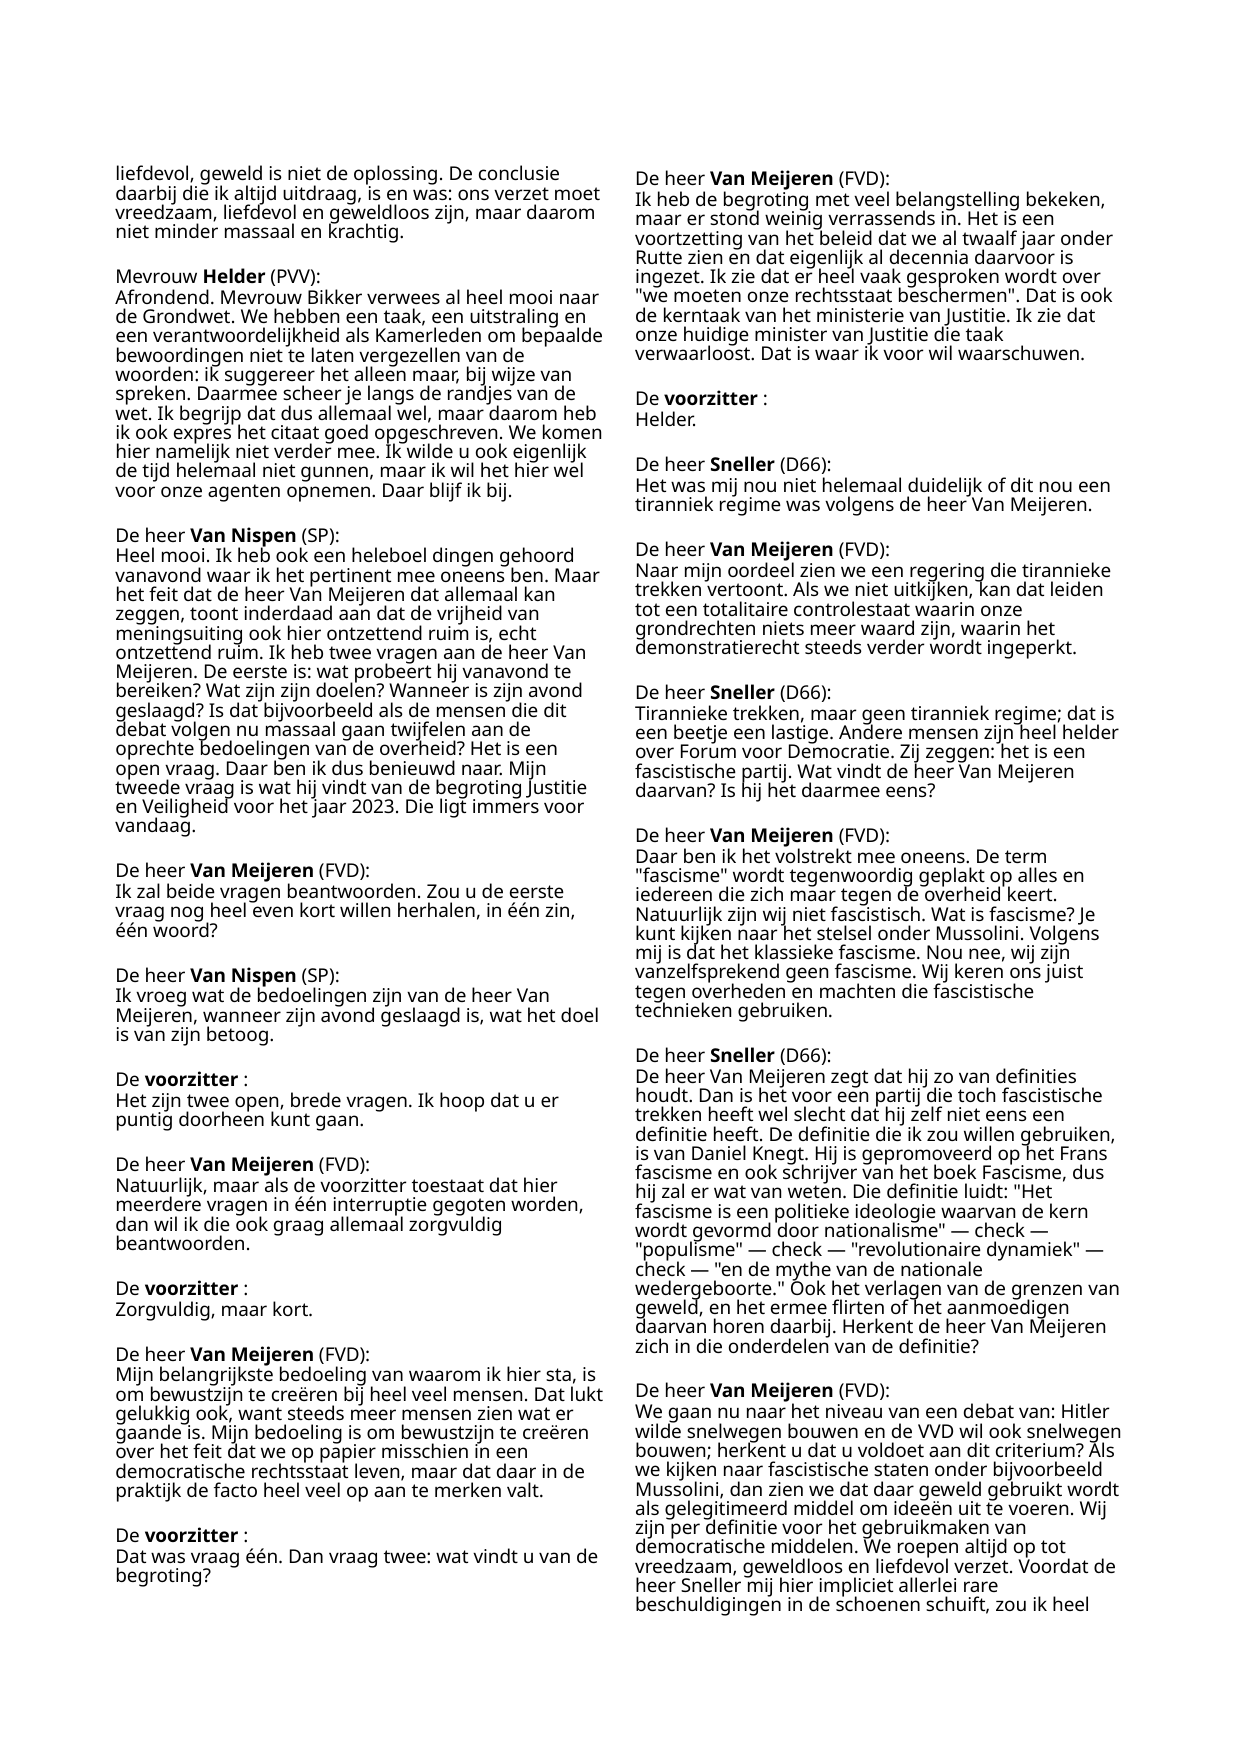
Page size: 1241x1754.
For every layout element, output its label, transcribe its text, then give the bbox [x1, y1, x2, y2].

text Ik zal beide vragen beantwoorden. Zou u de eerste vraag nog heel even kort willen herhalen, in één zin, één woord? [115, 883, 605, 941]
text De heer Van Meijeren zegt dat hij zo van definities houdt. Dan is het voor een partij die toch fascistische trekken heeft wel slecht dat hij zelf niet eens een definitie heeft. De definitie die ik zou willen gebruiken, is van Daniel Knegt. Hij is gepromoveerd op het Frans fascisme en ook schrijver van het boek Fascisme, dus hij zal er wat van weten. Die definitie luidt: "Het fascisme is een politieke ideologie waarvan de kern wordt gevormd door nationalisme" — check — "populisme" — check — "revolutionaire dynamiek" — check — "en de mythe van de nationale wedergeboorte." Ook het verlagen van de grenzen van geweld, en het ermee flirten of het aanmoedigen daarvan horen daarbij. Herkent de heer Van Meijeren zich in die onderdelen van de definitie? [635, 1068, 1125, 1357]
text De heer Van Meijeren (FVD): [635, 536, 1125, 562]
text Natuurlijk, maar als de voorzitter toestaat dat hier meerdere vragen in één interruptie gegoten worden, dan wil ik die ook graag allemaal zorgvuldig beantwoorden. [115, 1177, 605, 1254]
text De voorzitter : [115, 1522, 605, 1548]
text Zorgvuldig, maar kort. [115, 1301, 605, 1320]
text Dat was vraag één. Dan vraag twee: wat vindt u van de begroting? [115, 1548, 605, 1586]
text We gaan nu naar het niveau van een debat van: Hitler wilde snelwegen bouwen en de VVD wil ook snelwegen bouwen; herkent u dat u voldoet aan dit criterium? Als we kijken naar fascistische staten onder bijvoorbeeld Mussolini, dan zien we dat daar geweld gebruikt wordt als gelegitimeerd middel om ideeën uit te voeren. Wij zijn per definitie voor het gebruikmaken van democratische middelen. We roepen altijd op tot vreedzaam, geweldloos en liefdevol verzet. Voordat de heer Sneller mij hier impliciet allerlei rare beschuldigingen in de schoenen schuift, zou ik heel [635, 1403, 1125, 1615]
text De heer Van Meijeren (FVD): [115, 1151, 605, 1177]
text Naar mijn oordeel zien we een regering die tirannieke trekken vertoont. Als we niet uitkijken, kan dat leiden tot een totalitaire controlestaat waarin onze grondrechten niets meer waard zijn, waarin het demonstratierecht steeds verder wordt ingeperkt. [635, 562, 1125, 658]
text De voorzitter : [115, 1275, 605, 1301]
text De heer Van Meijeren (FVD): [115, 1341, 605, 1366]
text Helder. [635, 411, 1125, 430]
text Ik vroeg wat de bedoelingen zijn van de heer Van Meijeren, wanneer zijn avond geslaagd is, wat het doel is van zijn betoog. [115, 987, 605, 1045]
text De heer Sneller (D66): [635, 679, 1125, 705]
text Ik heb de begroting met veel belangstelling bekeken, maar er stond weinig verrassends in. Het is een voortzetting van het beleid dat we al twaalf jaar onder Rutte zien en dat eigenlijk al decennia daarvoor is ingezet. Ik zie dat er heel vaak gesproken wordt over "we moeten onze rechtsstaat beschermen". Dat is ook de kerntaak van het ministerie van Justitie. Ik zie dat onze huidige minister van Justitie die taak verwaarloost. Dat is waar ik voor wil waarschuwen. [635, 191, 1125, 364]
text Afrondend. Mevrouw Bikker verwees al heel mooi naar de Grondwet. We hebben een taak, een uitstraling en een verantwoordelijkheid als Kamerleden om bepaalde bewoordingen niet te laten vergezellen van de woorden: ik suggereer het alleen maar, bij wijze van spreken. Daarmee scheer je langs de randjes van de wet. Ik begrijp dat dus allemaal wel, maar daarom heb ik ook expres het citaat goed opgeschreven. We komen hier namelijk niet verder mee. Ik wilde u ook eigenlijk de tijd helemaal niet gunnen, maar ik wil het hier wel voor onze agenten opnemen. Daar blijf ik bij. [115, 289, 605, 501]
text Daar ben ik het volstrekt mee oneens. De term "fascisme" wordt tegenwoordig geplakt op alles en iedereen die zich maar tegen de overheid keert. Natuurlijk zijn wij niet fascistisch. Wat is fascisme? Je kunt kijken naar het stelsel onder Mussolini. Volgens mij is dat het klassieke fascisme. Nou nee, wij zijn vanzelfsprekend geen fascisme. Wij keren ons juist tegen overheden en machten die fascistische technieken gebruiken. [635, 848, 1125, 1021]
text De heer Van Meijeren (FVD): [635, 1378, 1125, 1403]
text Tirannieke trekken, maar geen tiranniek regime; dat is een beetje een lastige. Andere mensen zijn heel helder over Forum voor Democratie. Zij zeggen: het is een fascistische partij. Wat vindt de heer Van Meijeren daarvan? Is hij het daarmee eens? [635, 705, 1125, 801]
text De heer Van Nispen (SP): [115, 522, 605, 547]
text De voorzitter : [635, 385, 1125, 411]
text De heer Van Meijeren (FVD): [115, 857, 605, 883]
text De voorzitter : [115, 1066, 605, 1092]
text liefdevol, geweld is niet de oplossing. De conclusie daarbij die ik altijd uitdraag, is en was: ons verzet moet vreedzaam, liefdevol en geweldloos zijn, maar daarom niet minder massaal en krachtig. [115, 165, 605, 242]
text Het zijn twee open, brede vragen. Ik hoop dat u er puntig doorheen kunt gaan. [115, 1092, 605, 1130]
text Het was mij nou niet helemaal duidelijk of dit nou een tiranniek regime was volgens de heer Van Meijeren. [635, 477, 1125, 515]
text De heer Sneller (D66): [635, 451, 1125, 477]
text De heer Van Meijeren (FVD): [635, 165, 1125, 191]
text De heer Van Nispen (SP): [115, 962, 605, 987]
text Mevrouw Helder (PVV): [115, 263, 605, 289]
text De heer Sneller (D66): [635, 1042, 1125, 1068]
text Heel mooi. Ik heb ook een heleboel dingen gehoord vanavond waar ik het pertinent mee oneens ben. Maar het feit dat de heer Van Meijeren dat allemaal kan zeggen, toont inderdaad aan dat de vrijheid van meningsuiting ook hier ontzettend ruim is, echt ontzettend ruim. Ik heb twee vragen aan de heer Van Meijeren. De eerste is: wat probeert hij vanavond te bereiken? Wat zijn zijn doelen? Wanneer is zijn avond geslaagd? Is dat bijvoorbeeld als de mensen die dit debat volgen nu massaal gaan twijfelen aan de oprechte bedoelingen van de overheid? Het is een open vraag. Daar ben ik dus benieuwd naar. Mijn tweede vraag is wat hij vindt van de begroting Justitie en Veiligheid voor het jaar 2023. Die ligt immers voor vandaag. [115, 547, 605, 837]
text Mijn belangrijkste bedoeling van waarom ik hier sta, is om bewustzijn te creëren bij heel veel mensen. Dat lukt gelukkig ook, want steeds meer mensen zien wat er gaande is. Mijn bedoeling is om bewustzijn te creëren over het feit dat we op papier misschien in een democratische rechtsstaat leven, maar dat daar in de praktijk de facto heel veel op aan te merken valt. [115, 1366, 605, 1501]
text De heer Van Meijeren (FVD): [635, 822, 1125, 848]
